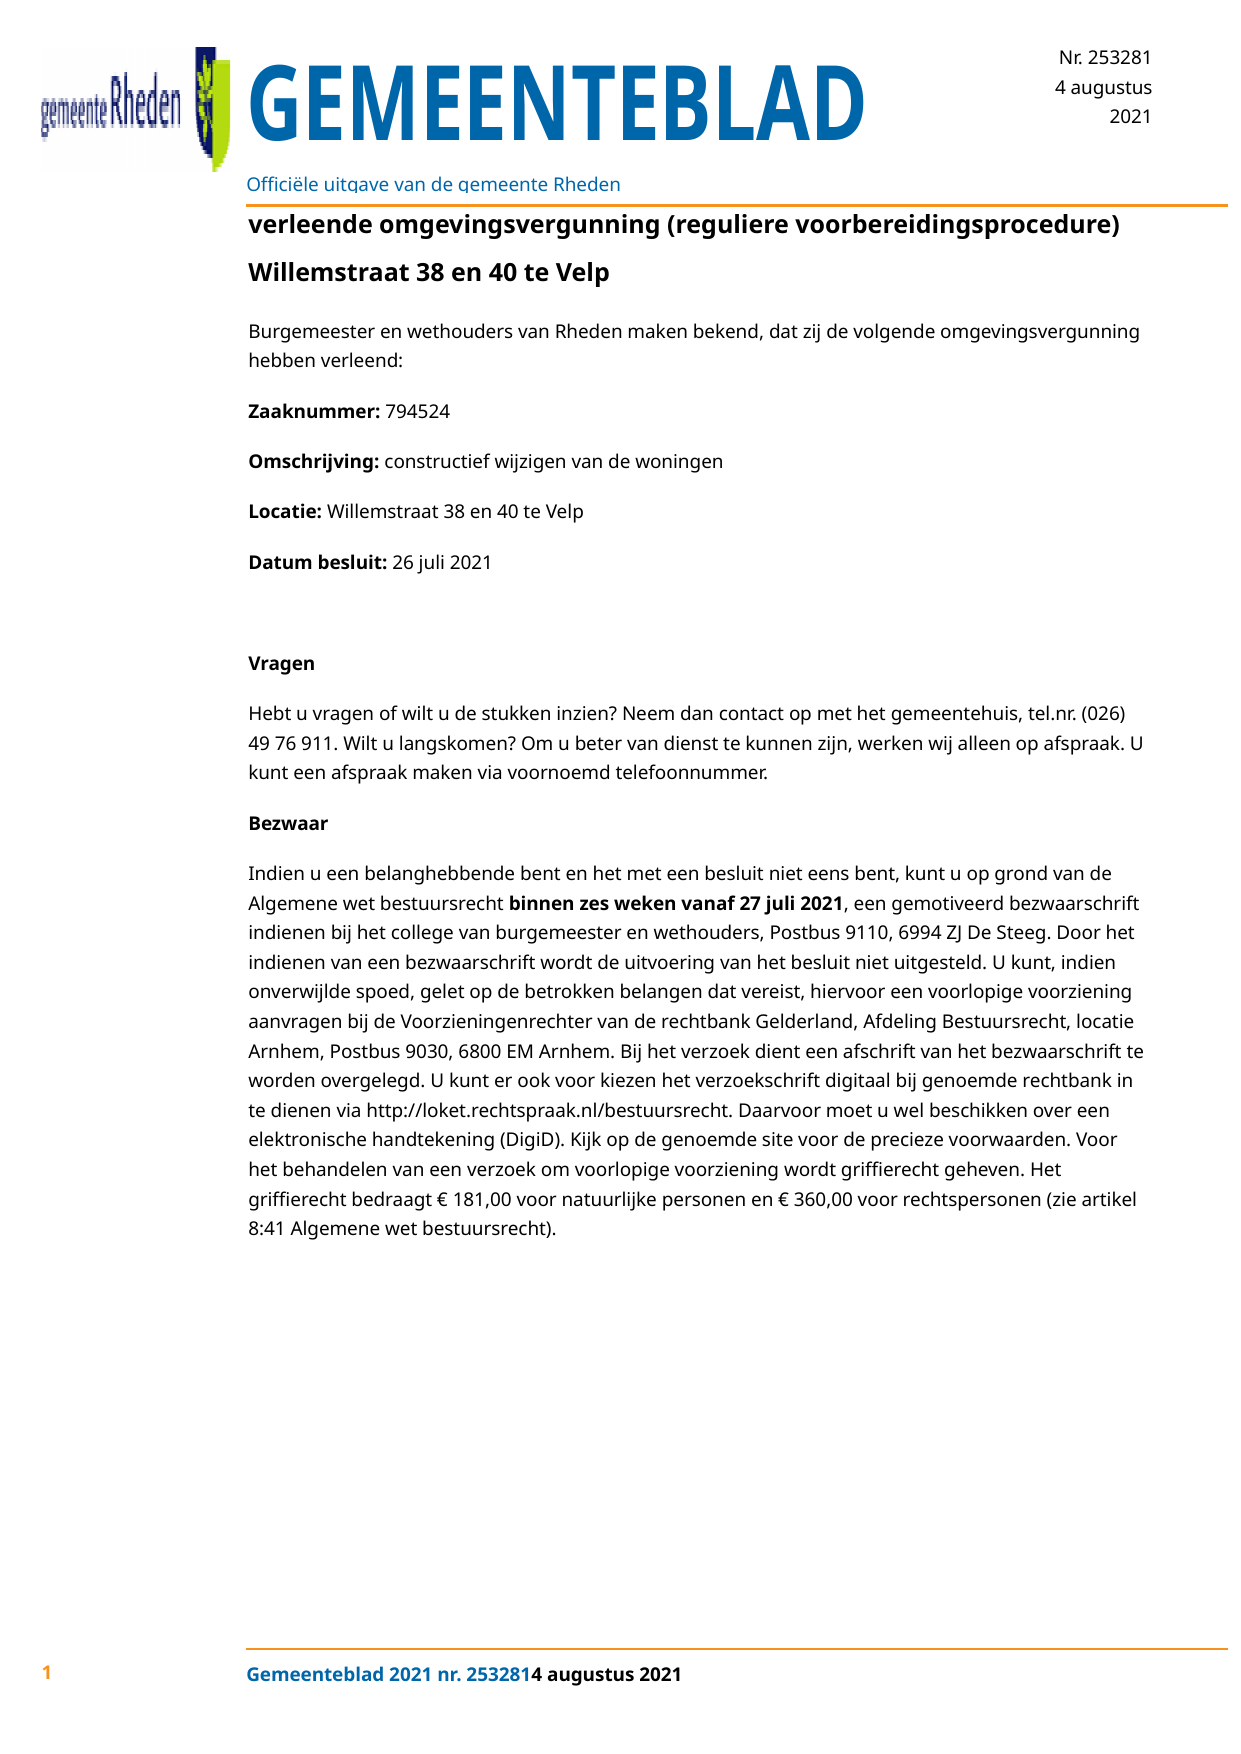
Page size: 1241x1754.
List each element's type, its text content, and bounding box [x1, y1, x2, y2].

text Omschrijving: constructief wijzigen van de woningen [248, 448, 1152, 474]
text Locatie: Willemstraat 38 en 40 te Velp [248, 499, 1152, 524]
text Bezwaar [248, 810, 1152, 836]
text Burgemeester en wethouders van Rheden maken bekend, dat zij de volgende omgevingsvergunning hebben verleend: [248, 318, 1152, 373]
text Indien u een belanghebbende bent en het met een besluit niet eens bent, kunt u op grond van de Algemene wet bestuursrecht binnen zes weken vanaf 27 juli 2021, een gemotiveerd bezwaarschrift indienen bij het college van burgemeester en wethouders, Postbus 9110, 6994 ZJ De Steeg. Door het indienen van een bezwaarschrift wordt de uitvoering van het besluit niet uitgesteld. U kunt, indien onverwijlde spoed, gelet op de betrokken belangen dat vereist, hiervoor een voorlopige voorziening aanvragen bij de Voorzieningenrechter van de rechtbank Gelderland, Afdeling Bestuursrecht, locatie Arnhem, Postbus 9030, 6800 EM Arnhem. Bij het verzoek dient een afschrift van het bezwaarschrift te worden overgelegd. U kunt er ook voor kiezen het verzoekschrift digitaal bij genoemde rechtbank in te dienen via http://loket.rechtspraak.nl/bestuursrecht. Daarvoor moet u wel beschikken over een elektronische handtekening (DigiD). Kijk op de genoemde site voor de precieze voorwaarden. Voor het behandelen van een verzoek om voorlopige voorziening wordt griffierecht geheven. Het griffierecht bedraagt € 181,00 voor natuurlijke personen en € 360,00 voor rechtspersonen (zie artikel 8:41 Algemene wet bestuursrecht). [248, 860, 1152, 1241]
text Hebt u vragen of wilt u de stukken inzien? Neem dan contact op met het gemeentehuis, tel.nr. (026) 49 76 911. Wilt u langskomen? Om u beter van dienst te kunnen zijn, werken wij alleen op afspraak. U kunt een afspraak maken via voornoemd telefoonnummer. [248, 700, 1152, 785]
text Vragen [248, 650, 1152, 676]
picture [41, 47, 231, 172]
text Datum besluit: 26 juli 2021 [248, 549, 1152, 575]
text Zaaknummer: 794524 [248, 398, 1152, 424]
text verleende omgevingsvergunning (reguliere voorbereidingsprocedure) Willemstraat 38 en 40 te Velp [248, 207, 1152, 288]
